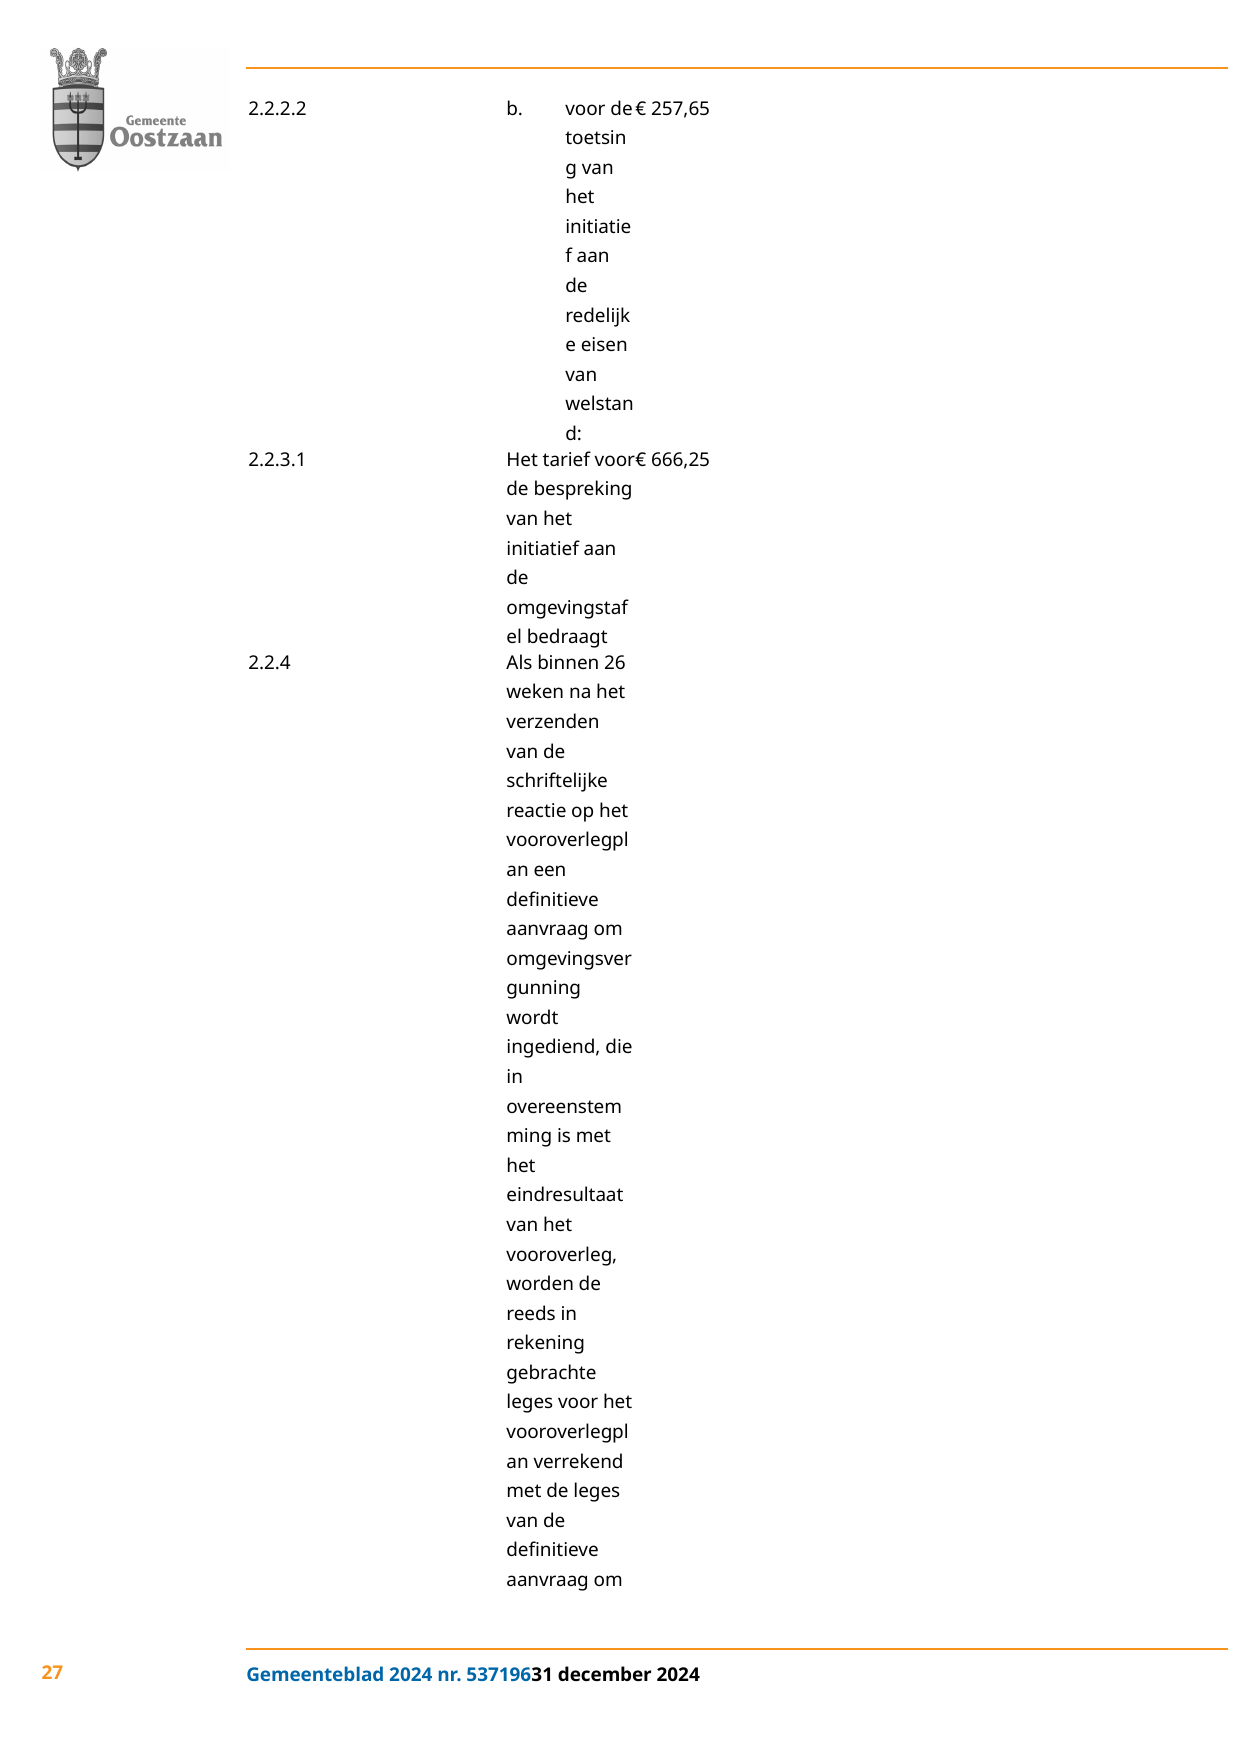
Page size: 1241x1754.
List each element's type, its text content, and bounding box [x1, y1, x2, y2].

table_cell 2.2.4 [248, 649, 506, 1592]
table_cell Als binnen 26 weken na het verzenden van de schriftelijke reactie op het vooroverlegplan een definitieve aanvraag om omgevingsvergunning wordt ingediend, die in overeenstemming is met het eindresultaat van het vooroverleg, worden de reeds in rekening gebrachte leges voor het vooroverlegplan verrekend met de leges van de definitieve aanvraag om [506, 649, 635, 1592]
table_cell [894, 446, 1152, 649]
table_cell 2.2.3.1 [248, 446, 506, 649]
table_cell [894, 95, 1152, 446]
table_cell Het tarief voor de bespreking van het initiatief aan de omgevingstafel bedraagt [506, 446, 635, 649]
table_cell € 666,25 [635, 446, 893, 649]
table_cell 2.2.2.2 [248, 95, 506, 446]
table_cell € 257,65 [635, 95, 893, 446]
picture [41, 47, 231, 172]
table_cell [894, 649, 1152, 1592]
table_cell voor de toetsing van het initiatief aan de redelijke eisen van welstand: [506, 95, 635, 446]
table_cell [635, 649, 893, 1592]
